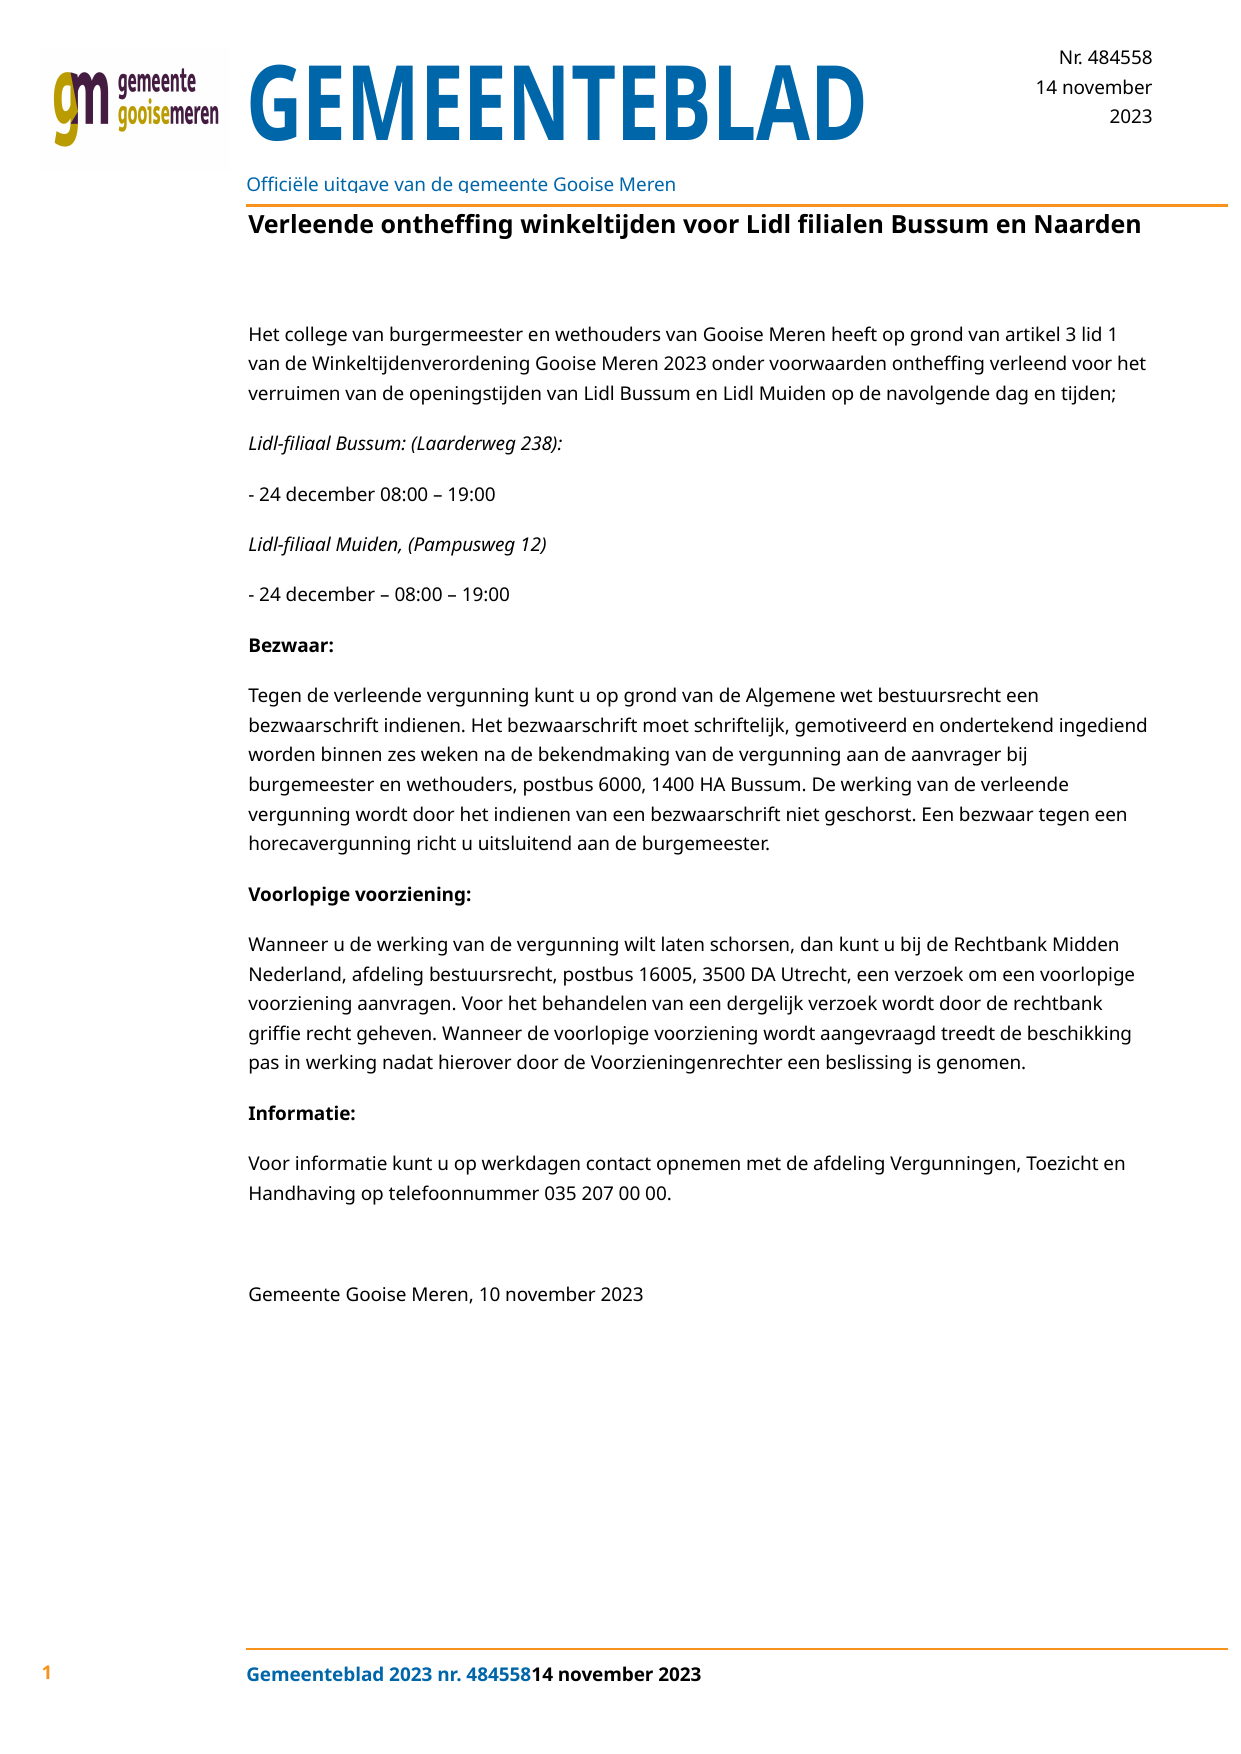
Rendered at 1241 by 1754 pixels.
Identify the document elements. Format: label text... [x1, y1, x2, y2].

text Bezwaar: [248, 632, 1152, 658]
text Lidl-filiaal Bussum: (Laarderweg 238): [248, 430, 1152, 456]
text - 24 december – 08:00 – 19:00 [248, 582, 1152, 607]
text Lidl-filiaal Muiden, (Pampusweg 12) [248, 531, 1152, 557]
text Verleende ontheffing winkeltijden voor Lidl filialen Bussum en Naarden [248, 207, 1152, 241]
text Gemeente Gooise Meren, 10 november 2023 [248, 1281, 1152, 1306]
text Het college van burgermeester en wethouders van Gooise Meren heeft op grond van artikel 3 lid 1 van de Winkeltijdenverordening Gooise Meren 2023 onder voorwaarden ontheffing verleend voor het verruimen van de openingstijden van Lidl Bussum en Lidl Muiden op de navolgende dag en tijden; [248, 321, 1152, 406]
text Tegen de verleende vergunning kunt u op grond van de Algemene wet bestuursrecht een bezwaarschrift indienen. Het bezwaarschrift moet schriftelijk, gemotiveerd en ondertekend ingediend worden binnen zes weken na de bekendmaking van de vergunning aan de aanvrager bij burgemeester en wethouders, postbus 6000, 1400 HA Bussum. De werking van de verleende vergunning wordt door het indienen van een bezwaarschrift niet geschorst. Een bezwaar tegen een horecavergunning richt u uitsluitend aan de burgemeester. [248, 682, 1152, 856]
text Voorlopige voorziening: [248, 881, 1152, 906]
text Voor informatie kunt u op werkdagen contact opnemen met de afdeling Vergunningen, Toezicht en Handhaving op telefoonnummer 035 207 00 00. [248, 1150, 1152, 1206]
text - 24 december 08:00 – 19:00 [248, 481, 1152, 506]
picture [41, 47, 231, 172]
text Informatie: [248, 1100, 1152, 1126]
text Wanneer u de werking van de vergunning wilt laten schorsen, dan kunt u bij de Rechtbank Midden Nederland, afdeling bestuursrecht, postbus 16005, 3500 DA Utrecht, een verzoek om een voorlopige voorziening aanvragen. Voor het behandelen van een dergelijk verzoek wordt door de rechtbank griffie recht geheven. Wanneer de voorlopige voorziening wordt aangevraagd treedt de beschikking pas in werking nadat hierover door de Voorzieningenrechter een beslissing is genomen. [248, 931, 1152, 1075]
